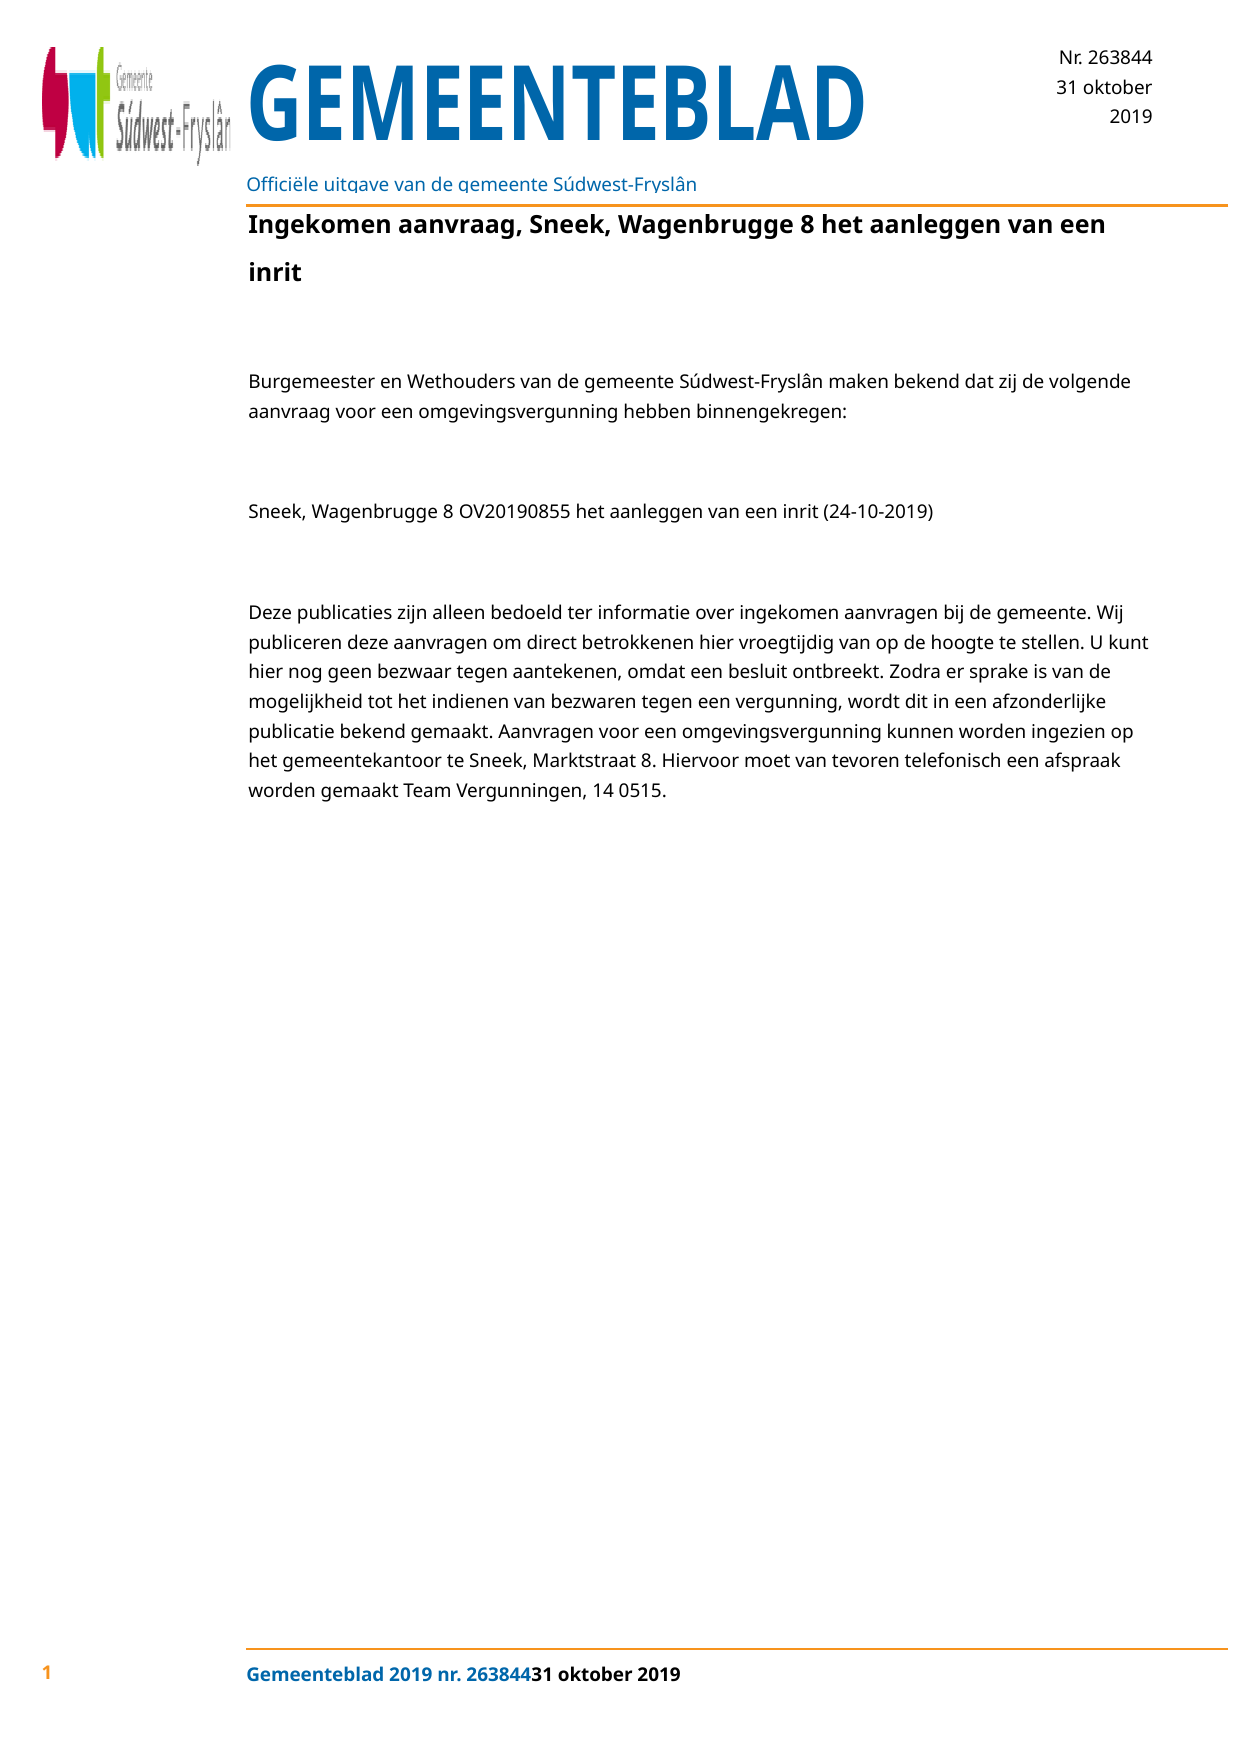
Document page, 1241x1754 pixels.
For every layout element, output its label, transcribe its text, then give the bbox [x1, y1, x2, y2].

text Ingekomen aanvraag, Sneek, Wagenbrugge 8 het aanleggen van een inrit [248, 207, 1152, 288]
text Burgemeester en Wethouders van de gemeente Súdwest-Fryslân maken bekend dat zij de volgende aanvraag voor een omgevingsvergunning hebben binnengekregen: [248, 368, 1152, 424]
picture [41, 47, 231, 172]
text Sneek, Wagenbrugge 8 OV20190855 het aanleggen van een inrit (24-10-2019) [248, 499, 1152, 524]
text Deze publicaties zijn alleen bedoeld ter informatie over ingekomen aanvragen bij de gemeente. Wij publiceren deze aanvragen om direct betrokkenen hier vroegtijdig van op de hoogte te stellen. U kunt hier nog geen bezwaar tegen aantekenen, omdat een besluit ontbreekt. Zodra er sprake is van de mogelijkheid tot het indienen van bezwaren tegen een vergunning, wordt dit in een afzonderlijke publicatie bekend gemaakt. Aanvragen voor een omgevingsvergunning kunnen worden ingezien op het gemeentekantoor te Sneek, Marktstraat 8. Hiervoor moet van tevoren telefonisch een afspraak worden gemaakt Team Vergunningen, 14 0515. [248, 599, 1152, 803]
